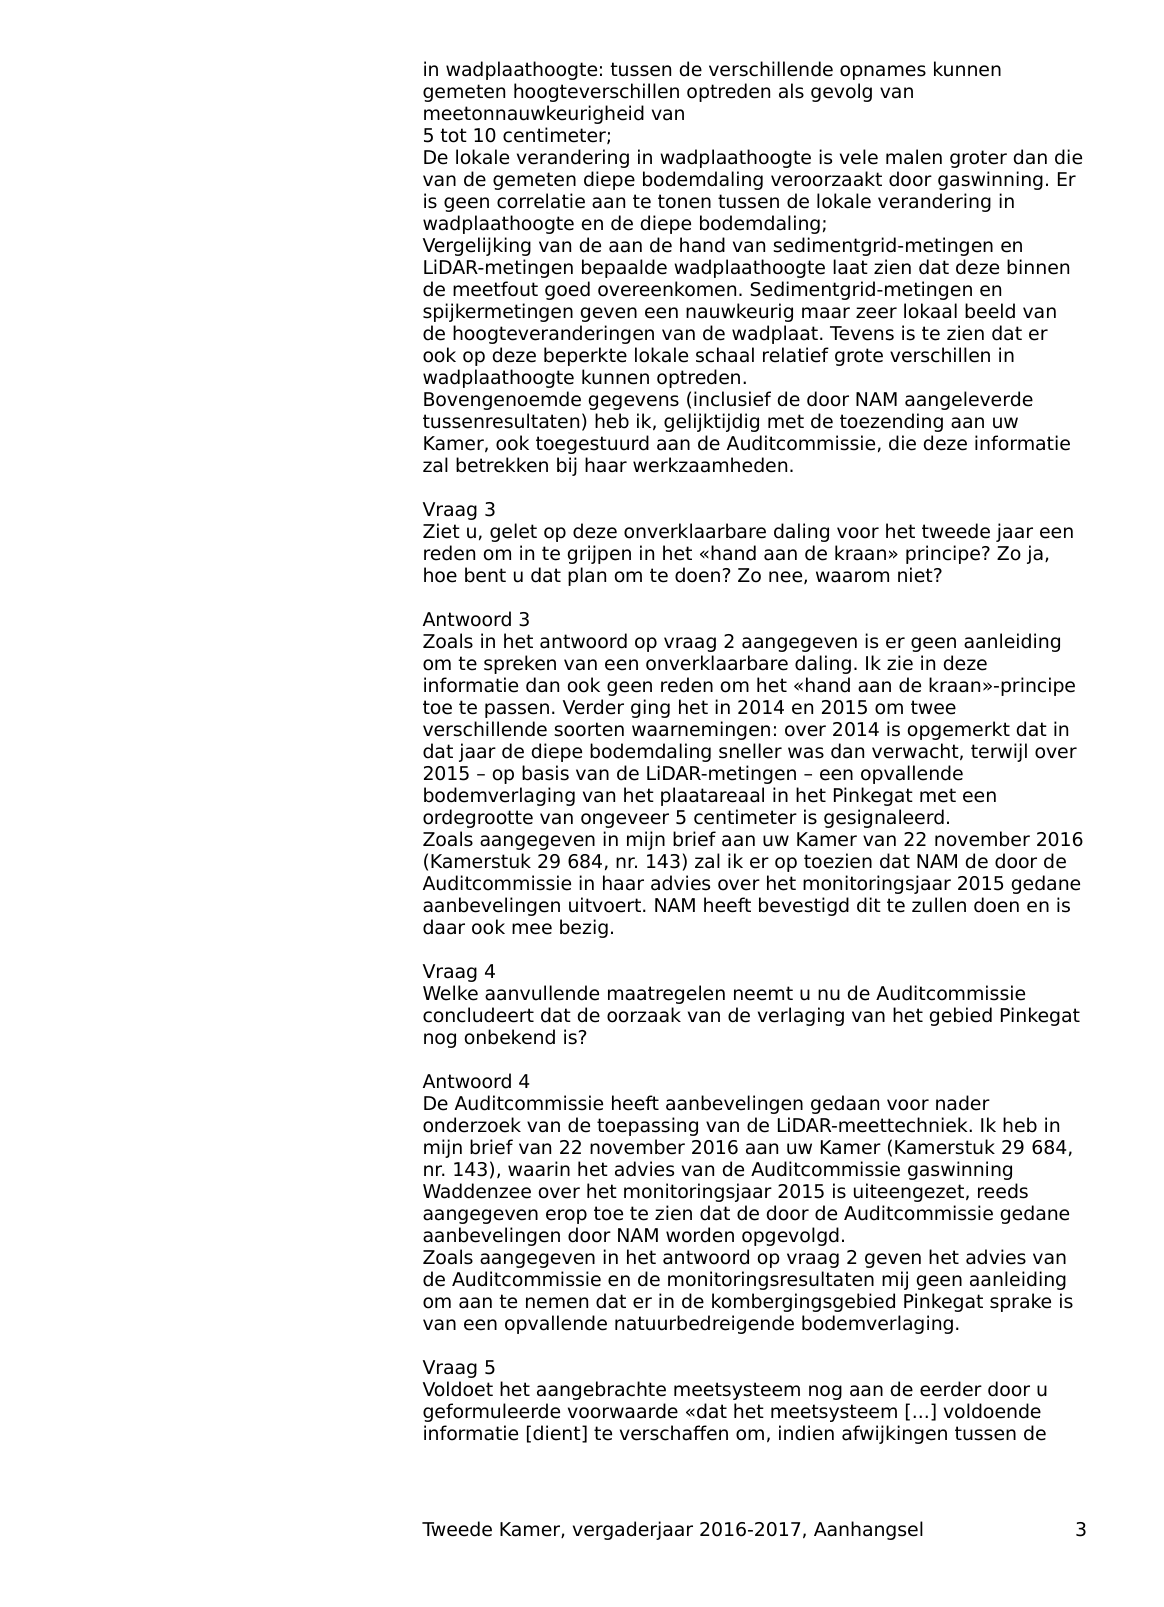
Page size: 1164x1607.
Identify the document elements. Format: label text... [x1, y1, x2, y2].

text 5 tot 10 centimeter; [422, 125, 1087, 147]
text Zoals aangegeven in mijn brief aan uw Kamer van 22 november 2016 (Kamerstuk 29 684, nr. 143) zal ik er op toezien dat NAM de door de Auditcommissie in haar advies over het monitoringsjaar 2015 gedane aanbevelingen uitvoert. NAM heeft bevestigd dit te zullen doen en is daar ook mee bezig. [422, 829, 1087, 939]
text Zoals aangegeven in het antwoord op vraag 2 geven het advies van de Auditcommissie en de monitoringsresultaten mij geen aanleiding om aan te nemen dat er in de kombergingsgebied Pinkegat sprake is van een opvallende natuurbedreigende bodemverlaging. [422, 1247, 1087, 1335]
text Vraag 5 [422, 1357, 1087, 1379]
text Vraag 3 [422, 499, 1087, 521]
text Vraag 4 [422, 961, 1087, 983]
text Voldoet het aangebrachte meetsysteem nog aan de eerder door u geformuleerde voorwaarde «dat het meetsysteem [...] voldoende informatie [dient] te verschaffen om, indien afwijkingen tussen de [422, 1379, 1087, 1445]
text De lokale verandering in wadplaathoogte is vele malen groter dan die van de gemeten diepe bodemdaling veroorzaakt door gaswinning. Er is geen correlatie aan te tonen tussen de lokale verandering in wadplaathoogte en de diepe bodemdaling; [422, 147, 1087, 235]
text Welke aanvullende maatregelen neemt u nu de Auditcommissie concludeert dat de oorzaak van de verlaging van het gebied Pinkegat nog onbekend is? [422, 983, 1087, 1049]
text Ziet u, gelet op deze onverklaarbare daling voor het tweede jaar een reden om in te grijpen in het «hand aan de kraan» principe? Zo ja, hoe bent u dat plan om te doen? Zo nee, waarom niet? [422, 521, 1087, 587]
text Bovengenoemde gegevens (inclusief de door NAM aangeleverde tussenresultaten) heb ik, gelijktijdig met de toezending aan uw Kamer, ook toegestuurd aan de Auditcommissie, die deze informatie zal betrekken bij haar werkzaamheden. [422, 389, 1087, 477]
text Antwoord 3 [422, 609, 1087, 631]
text De Auditcommissie heeft aanbevelingen gedaan voor nader onderzoek van de toepassing van de LiDAR-meettechniek. Ik heb in mijn brief van 22 november 2016 aan uw Kamer (Kamerstuk 29 684, nr. 143), waarin het advies van de Auditcommissie gaswinning Waddenzee over het monitoringsjaar 2015 is uiteengezet, reeds aangegeven erop toe te zien dat de door de Auditcommissie gedane aanbevelingen door NAM worden opgevolgd. [422, 1093, 1087, 1247]
text Antwoord 4 [422, 1071, 1087, 1093]
text Zoals in het antwoord op vraag 2 aangegeven is er geen aanleiding om te spreken van een onverklaarbare daling. Ik zie in deze informatie dan ook geen reden om het «hand aan de kraan»-principe toe te passen. Verder ging het in 2014 en 2015 om twee verschillende soorten waarnemingen: over 2014 is opgemerkt dat in dat jaar de diepe bodemdaling sneller was dan verwacht, terwijl over 2015 – op basis van de LiDAR-metingen – een opvallende bodemverlaging van het plaatareaal in het Pinkegat met een ordegrootte van ongeveer 5 centimeter is gesignaleerd. [422, 631, 1087, 829]
text in wadplaathoogte: tussen de verschillende opnames kunnen gemeten hoogteverschillen optreden als gevolg van meetonnauwkeurigheid van [422, 59, 1087, 125]
text Vergelijking van de aan de hand van sedimentgrid-metingen en LiDAR-metingen bepaalde wadplaathoogte laat zien dat deze binnen de meetfout goed overeenkomen. Sedimentgrid-metingen en spijkermetingen geven een nauwkeurig maar zeer lokaal beeld van de hoogteveranderingen van de wadplaat. Tevens is te zien dat er ook op deze beperkte lokale schaal relatief grote verschillen in wadplaathoogte kunnen optreden. [422, 235, 1087, 389]
